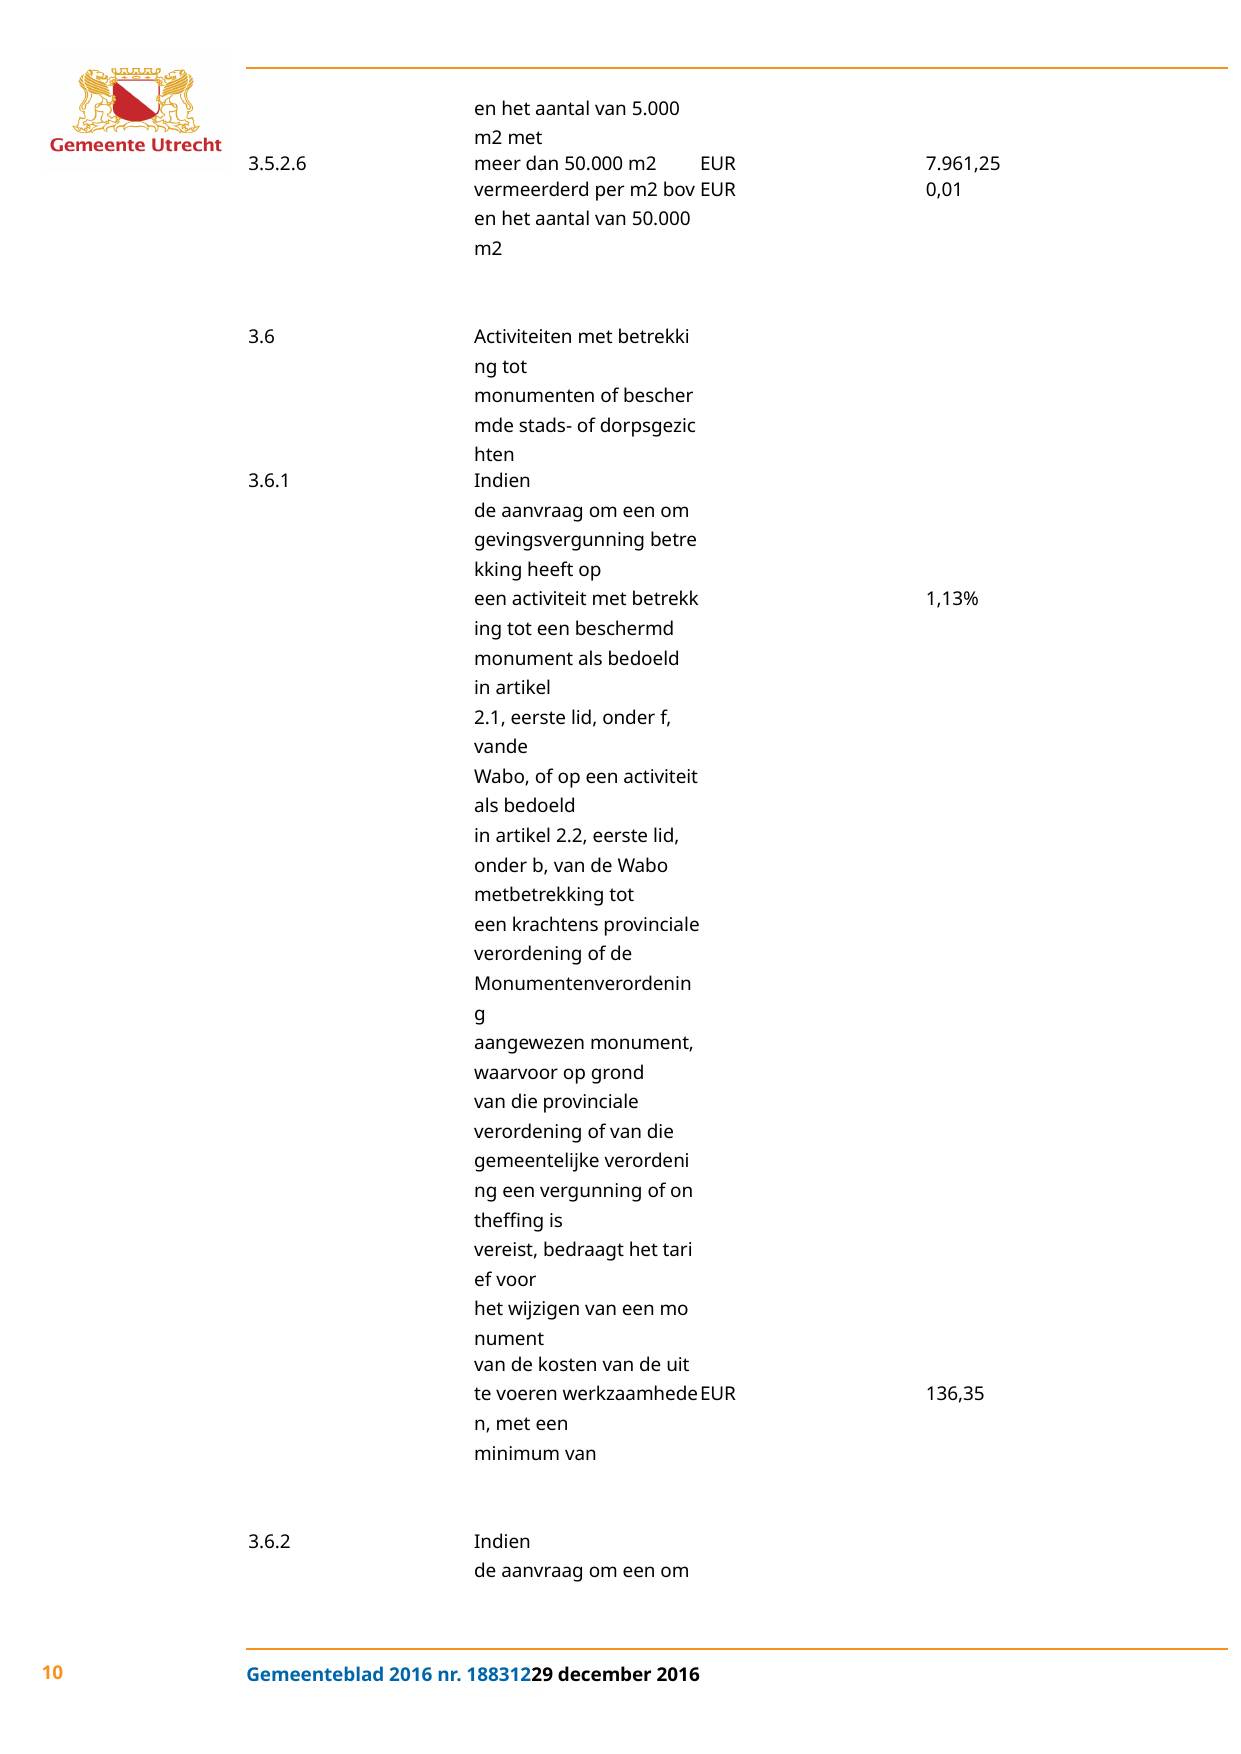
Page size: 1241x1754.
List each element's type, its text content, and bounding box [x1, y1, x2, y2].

table_cell 136,35 [926, 1351, 1152, 1465]
table_cell van de kosten van de uit te voeren werkzaamheden, met een minimum van [474, 1351, 700, 1465]
table_cell [700, 95, 926, 150]
table_cell 3.5.2.6 [248, 150, 474, 176]
table_cell Indien de aanvraag om een omgevingsvergunning betrekking heeft op een activiteit met betrekking tot een beschermd monument als bedoeld in artikel 2.1, eerste lid, onder f, vande Wabo, of op een activiteit als bedoeld in artikel 2.2, eerste lid, onder b, van de Wabo metbetrekking tot een krachtens provinciale verordening of de Monumentenverordening aangewezen monument, waarvoor op grond van die provinciale verordening of van die gemeentelijke verordening een vergunning of ontheffing is vereist, bedraagt het tarief voor het wijzigen van een monument [474, 467, 700, 1351]
table_cell 7.961,25 [926, 150, 1152, 176]
table_cell EUR [700, 1351, 926, 1465]
table_cell [248, 176, 474, 261]
table_header Indien de aanvraag om een om [474, 1528, 700, 1583]
table_header 3.6.2 [248, 1528, 474, 1583]
table_cell [248, 95, 474, 150]
table_header [926, 323, 1152, 467]
table_header [700, 1528, 926, 1583]
table_cell EUR [700, 176, 926, 261]
table_cell EUR [700, 150, 926, 176]
table_cell 1,13% [926, 467, 1152, 1351]
table_header Activiteiten met betrekking tot monumenten of beschermde stads- of dorpsgezichten [474, 323, 700, 467]
table_cell en het aantal van 5.000 m2 met [474, 95, 700, 150]
table_cell meer dan 50.000 m2 [474, 150, 700, 176]
table_cell [926, 95, 1152, 150]
table_header [700, 323, 926, 467]
table_header 3.6 [248, 323, 474, 467]
table_cell 0,01 [926, 176, 1152, 261]
picture [41, 47, 231, 172]
table_cell 3.6.1 [248, 467, 474, 1351]
table_header [926, 1528, 1152, 1583]
table_cell [248, 1351, 474, 1465]
table_cell [700, 467, 926, 1351]
table_cell vermeerderd per m2 boven het aantal van 50.000 m2 [474, 176, 700, 261]
